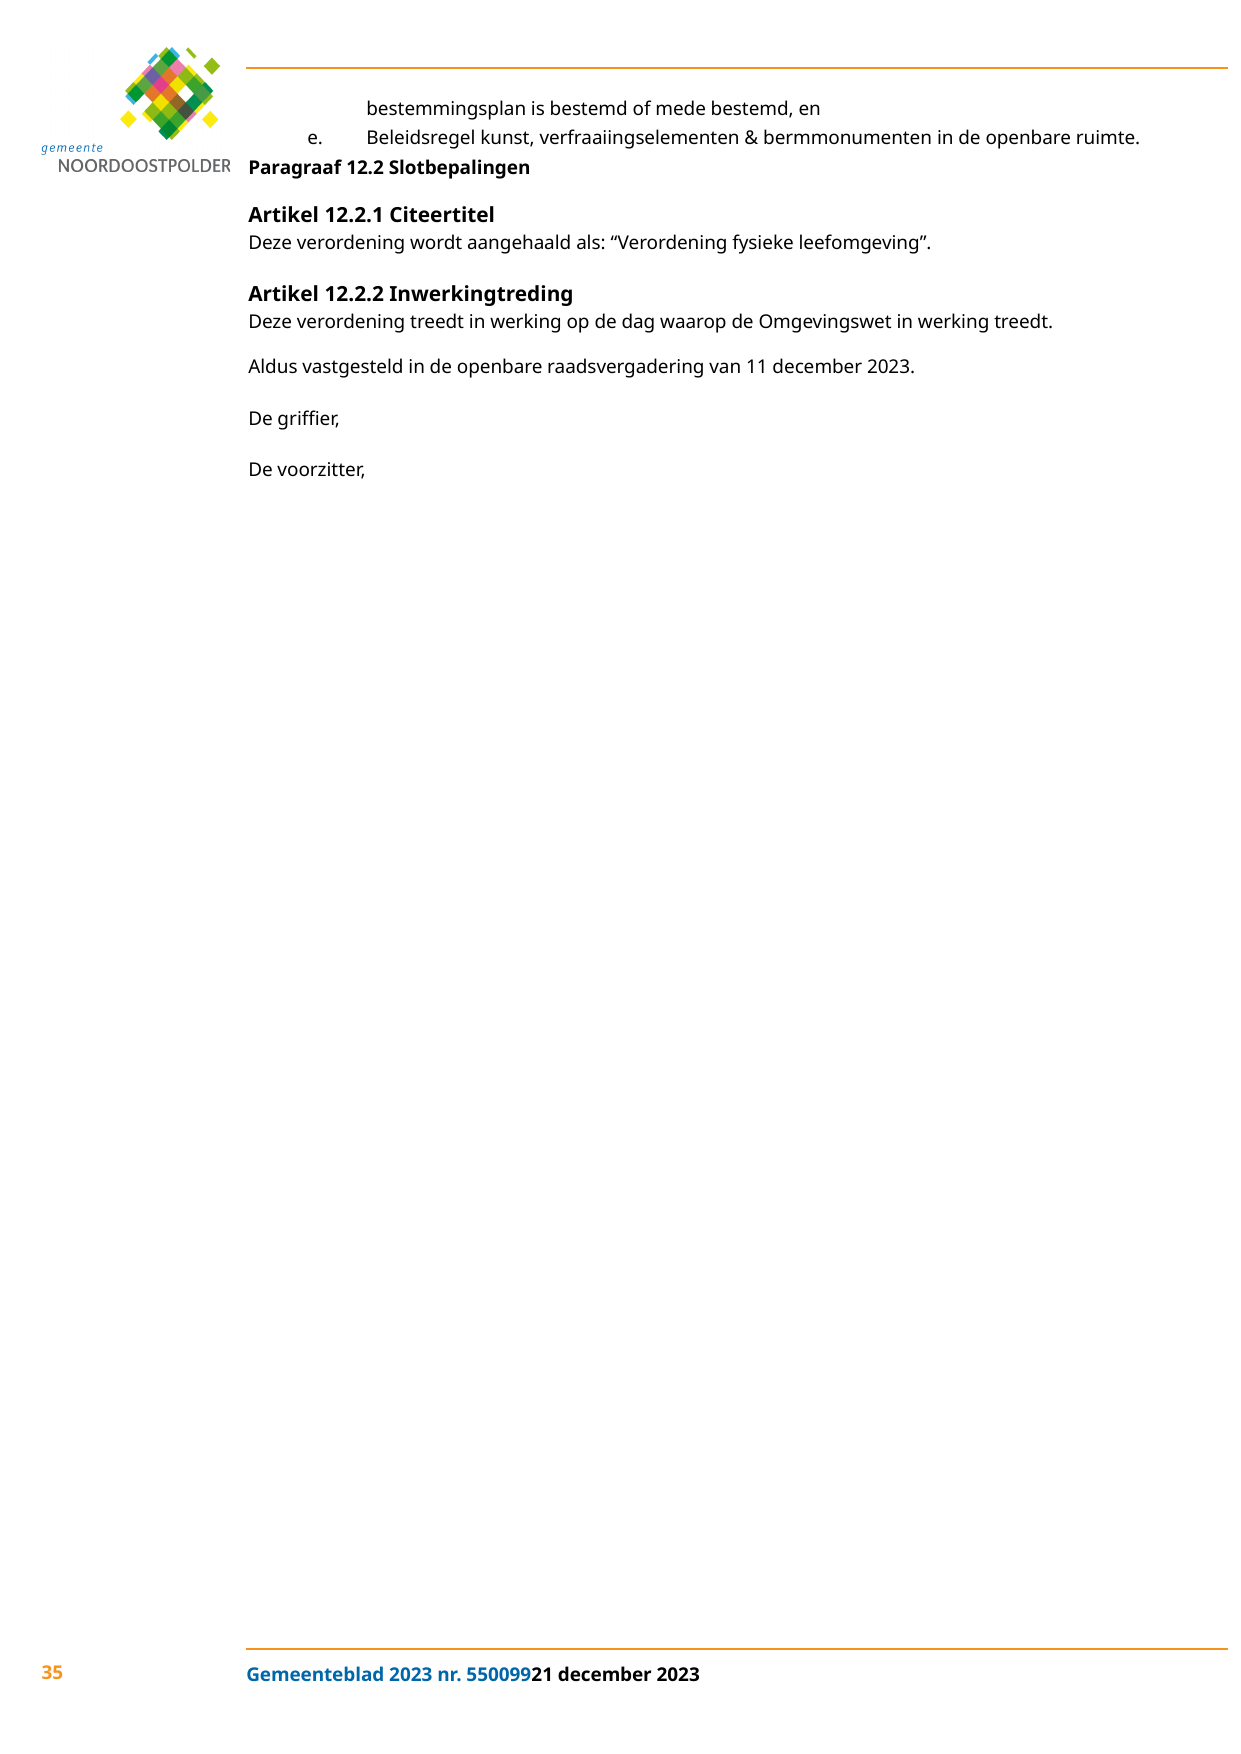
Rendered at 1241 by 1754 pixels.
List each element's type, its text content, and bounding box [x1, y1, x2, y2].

text Artikel 12.2.1 Citeertitel [248, 201, 1152, 229]
picture [41, 47, 231, 172]
text De griffier, [248, 405, 1152, 431]
text Paragraaf 12.2 Slotbepalingen [248, 154, 1152, 180]
text Deze verordening wordt aangehaald als: “Verordening fysieke leefomgeving”. [248, 229, 1152, 255]
text Aldus vastgesteld in de openbare raadsvergadering van 11 december 2023. [248, 353, 1152, 379]
list bestemmingsplan is bestemd of mede bestemd, en [307, 95, 1152, 121]
list Beleidsregel kunst, verfraaiingselementen & bermmonumenten in de openbare ruimte. [307, 124, 1152, 150]
text De voorzitter, [248, 456, 1152, 482]
text Deze verordening treedt in werking op de dag waarop de Omgevingswet in werking treedt. [248, 308, 1152, 333]
text Artikel 12.2.2 Inwerkingtreding [248, 279, 1152, 308]
